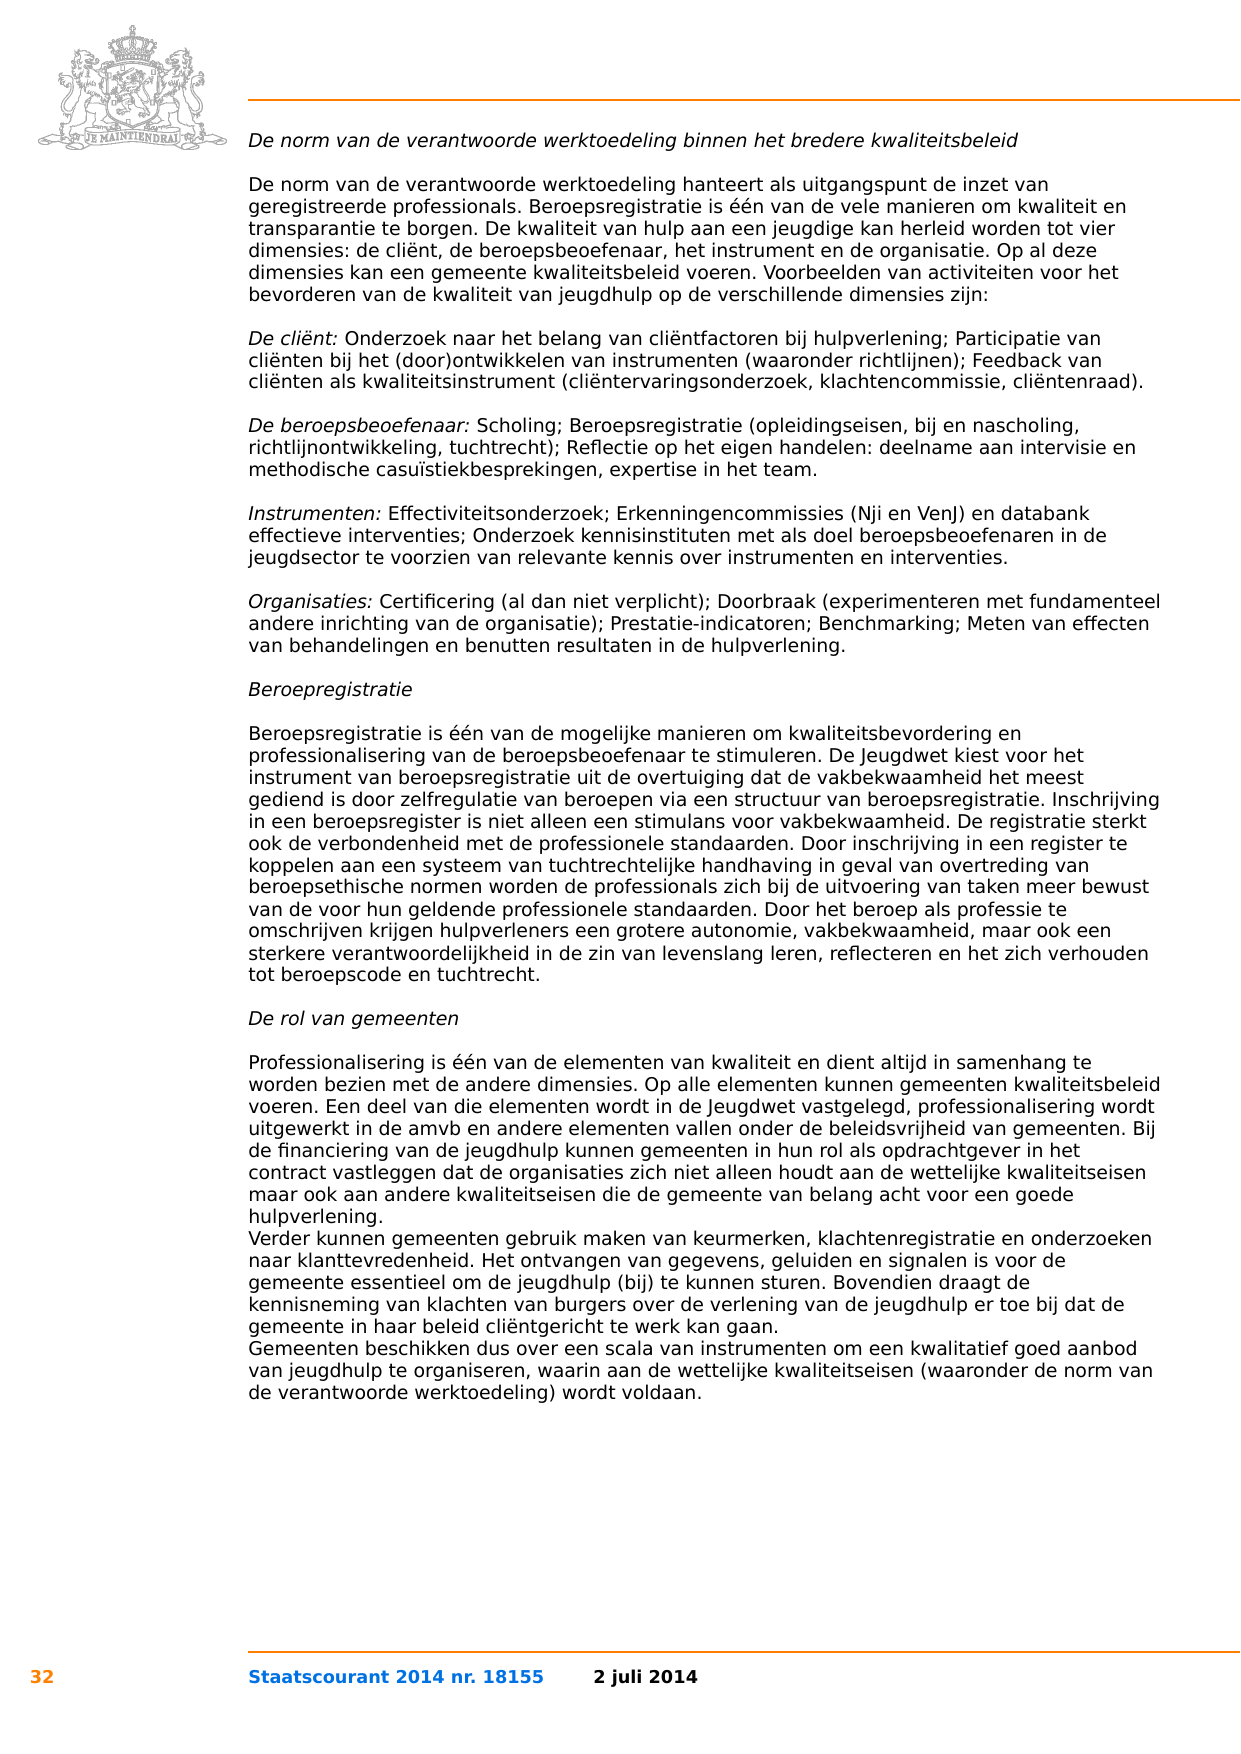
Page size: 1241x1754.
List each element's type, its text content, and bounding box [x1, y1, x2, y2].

text Professionalisering is één van de elementen van kwaliteit en dient altijd in samenhang te worden bezien met de andere dimensies. Op alle elementen kunnen gemeenten kwaliteitsbeleid voeren. Een deel van die elementen wordt in de Jeugdwet vastgelegd, professionalisering wordt uitgewerkt in de amvb en andere elementen vallen onder de beleidsvrijheid van gemeenten. Bij de financiering van de jeugdhulp kunnen gemeenten in hun rol als opdrachtgever in het contract vastleggen dat de organisaties zich niet alleen houdt aan de wettelijke kwaliteitseisen maar ook aan andere kwaliteitseisen die de gemeente van belang acht voor een goede hulpverlening. [248, 1052, 1163, 1228]
text Verder kunnen gemeenten gebruik maken van keurmerken, klachtenregistratie en onderzoeken naar klanttevredenheid. Het ontvangen van gegevens, geluiden en signalen is voor de gemeente essentieel om de jeugdhulp (bij) te kunnen sturen. Bovendien draagt de kennisneming van klachten van burgers over de verlening van de jeugdhulp er toe bij dat de gemeente in haar beleid cliëntgericht te werk kan gaan. [248, 1228, 1163, 1338]
subtitle De norm van de verantwoorde werktoedeling binnen het bredere kwaliteitsbeleid [248, 130, 1163, 152]
text Beroepsregistratie is één van de mogelijke manieren om kwaliteitsbevordering en professionalisering van de beroepsbeoefenaar te stimuleren. De Jeugdwet kiest voor het instrument van beroepsregistratie uit de overtuiging dat de vakbekwaamheid het meest gediend is door zelfregulatie van beroepen via een structuur van beroepsregistratie. Inschrijving in een beroepsregister is niet alleen een stimulans voor vakbekwaamheid. De registratie sterkt ook de verbondenheid met de professionele standaarden. Door inschrijving in een register te koppelen aan een systeem van tuchtrechtelijke handhaving in geval van overtreding van beroepsethische normen worden de professionals zich bij de uitvoering van taken meer bewust van de voor hun geldende professionele standaarden. Door het beroep als professie te omschrijven krijgen hulpverleners een grotere autonomie, vakbekwaamheid, maar ook een sterkere verantwoordelijkheid in de zin van levenslang leren, reflecteren en het zich verhouden tot beroepscode en tuchtrecht. [248, 723, 1163, 986]
subtitle De rol van gemeenten [248, 1008, 1163, 1030]
text Organisaties: Certificering (al dan niet verplicht); Doorbraak (experimenteren met fundamenteel andere inrichting van de organisatie); Prestatie-indicatoren; Benchmarking; Meten van effecten van behandelingen en benutten resultaten in de hulpverlening. [248, 591, 1163, 657]
text De norm van de verantwoorde werktoedeling hanteert als uitgangspunt de inzet van geregistreerde professionals. Beroepsregistratie is één van de vele manieren om kwaliteit en transparantie te borgen. De kwaliteit van hulp aan een jeugdige kan herleid worden tot vier dimensies: de cliënt, de beroepsbeoefenaar, het instrument en de organisatie. Op al deze dimensies kan een gemeente kwaliteitsbeleid voeren. Voorbeelden van activiteiten voor het bevorderen van de kwaliteit van jeugdhulp op de verschillende dimensies zijn: [248, 174, 1163, 306]
text De beroepsbeoefenaar: Scholing; Beroepsregistratie (opleidingseisen, bij en nascholing, richtlijnontwikkeling, tuchtrecht); Reflectie op het eigen handelen: deelname aan intervisie en methodische casuïstiekbesprekingen, expertise in het team. [248, 415, 1163, 481]
picture [38, 25, 227, 150]
subtitle Beroepregistratie [248, 679, 1163, 701]
text Gemeenten beschikken dus over een scala van instrumenten om een kwalitatief goed aanbod van jeugdhulp te organiseren, waarin aan de wettelijke kwaliteitseisen (waaronder de norm van de verantwoorde werktoedeling) wordt voldaan. [248, 1338, 1163, 1404]
text De cliënt: Onderzoek naar het belang van cliëntfactoren bij hulpverlening; Participatie van cliënten bij het (door)ontwikkelen van instrumenten (waaronder richtlijnen); Feedback van cliënten als kwaliteitsinstrument (cliëntervaringsonderzoek, klachtencommissie, cliëntenraad). [248, 327, 1163, 393]
text Instrumenten: Effectiviteitsonderzoek; Erkenningencommissies (Nji en VenJ) en databank effectieve interventies; Onderzoek kennisinstituten met als doel beroepsbeoefenaren in de jeugdsector te voorzien van relevante kennis over instrumenten en interventies. [248, 503, 1163, 569]
